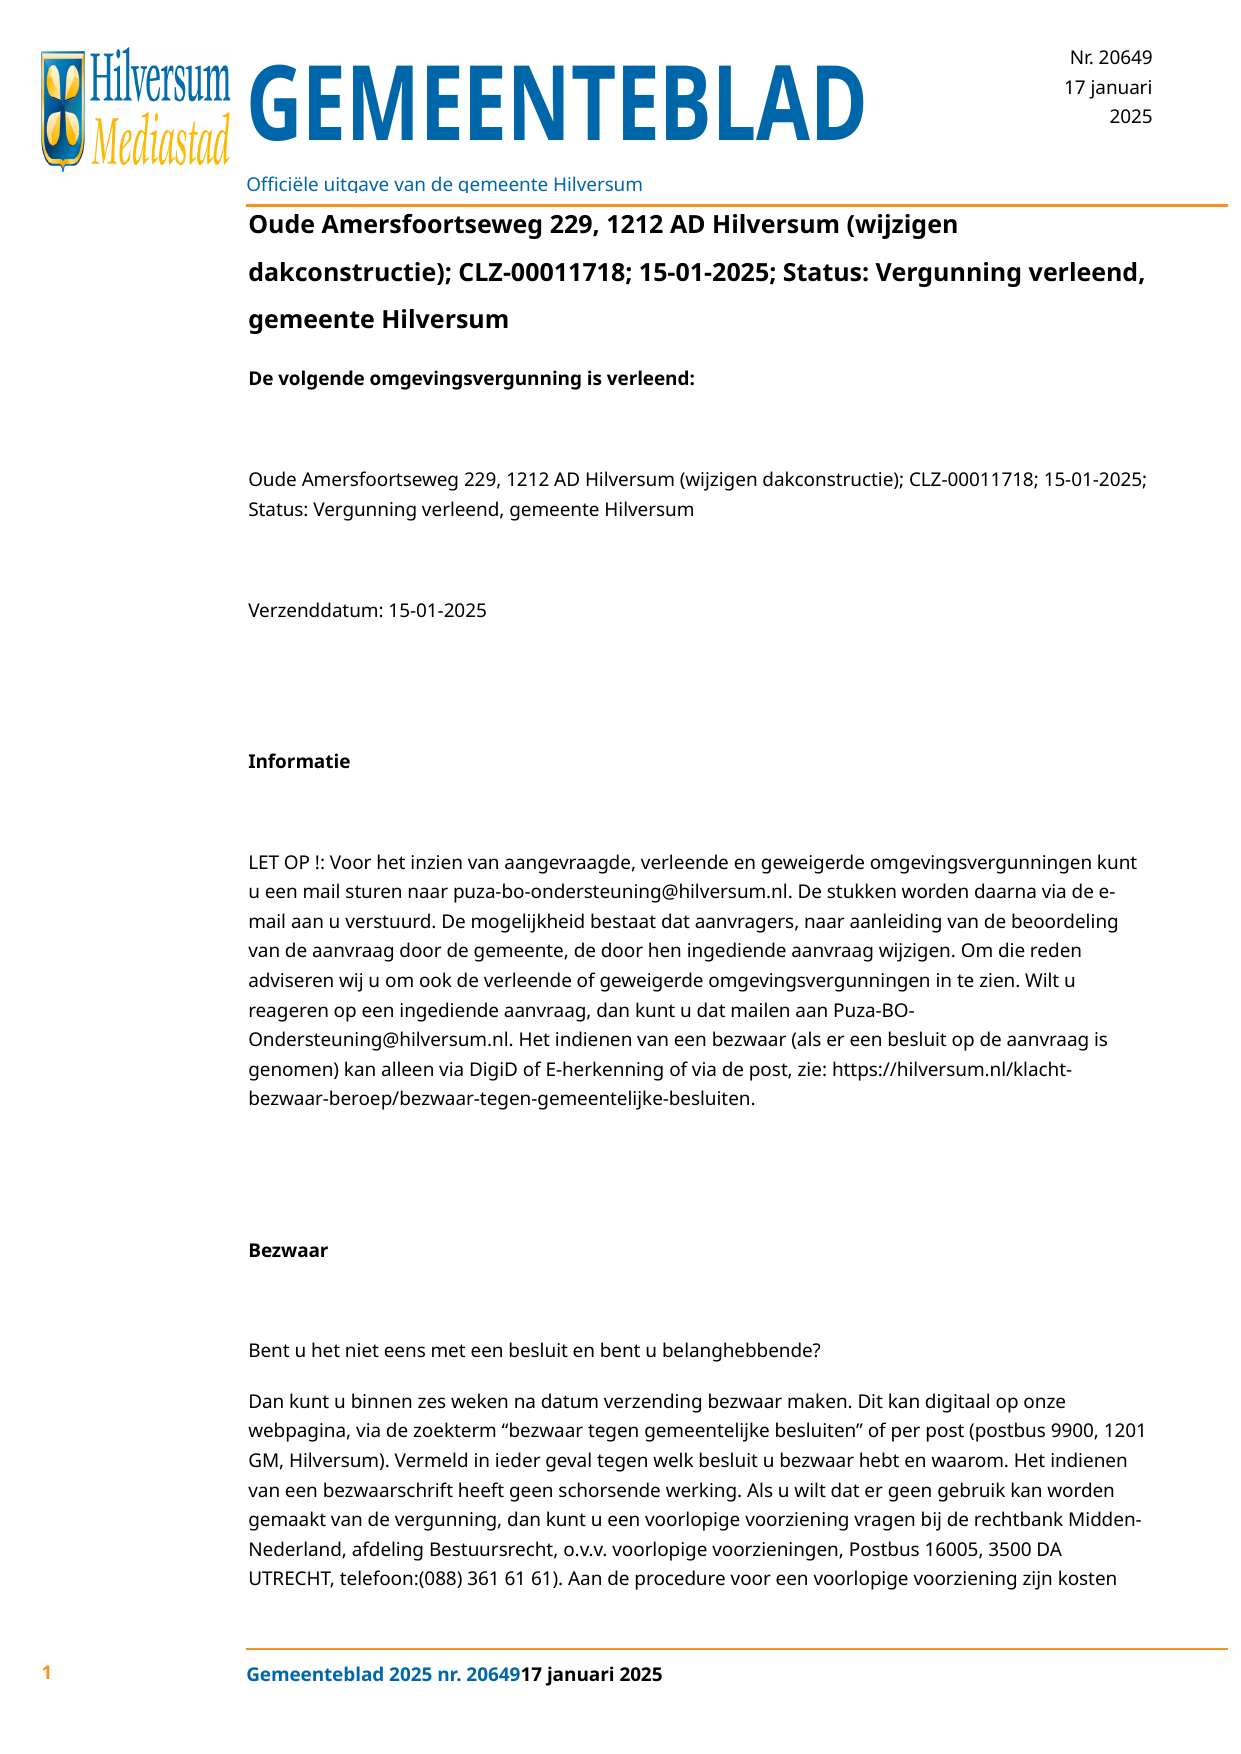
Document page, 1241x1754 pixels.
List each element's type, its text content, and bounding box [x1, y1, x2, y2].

text Verzenddatum: 15-01-2025 [248, 597, 1152, 622]
text Bezwaar [248, 1237, 1152, 1262]
picture [41, 47, 231, 172]
text De volgende omgevingsvergunning is verleend: [248, 366, 1152, 391]
text Dan kunt u binnen zes weken na datum verzending bezwaar maken. Dit kan digitaal op onze webpagina, via de zoekterm “bezwaar tegen gemeentelijke besluiten” of per post (postbus 9900, 1201 GM, Hilversum). Vermeld in ieder geval tegen welk besluit u bezwaar hebt en waarom. Het indienen van een bezwaarschrift heeft geen schorsende werking. Als u wilt dat er geen gebruik kan worden gemaakt van de vergunning, dan kunt u een voorlopige voorziening vragen bij de rechtbank Midden-Nederland, afdeling Bestuursrecht, o.v.v. voorlopige voorzieningen, Postbus 16005, 3500 DA UTRECHT, telefoon:(088) 361 61 61). Aan de procedure voor een voorlopige voorziening zijn kosten [248, 1388, 1152, 1591]
text LET OP !: Voor het inzien van aangevraagde, verleende en geweigerde omgevingsvergunningen kunt u een mail sturen naar puza-bo-ondersteuning@hilversum.nl. De stukken worden daarna via de e-mail aan u verstuurd. De mogelijkheid bestaat dat aanvragers, naar aanleiding van de beoordeling van de aanvraag door de gemeente, de door hen ingediende aanvraag wijzigen. Om die reden adviseren wij u om ook de verleende of geweigerde omgevingsvergunningen in te zien. Wilt u reageren op een ingediende aanvraag, dan kunt u dat mailen aan Puza-BO-Ondersteuning@hilversum.nl. Het indienen van een bezwaar (als er een besluit op de aanvraag is genomen) kan alleen via DigiD of E-herkenning of via de post, zie: https://hilversum.nl/klacht-bezwaar-beroep/bezwaar-tegen-gemeentelijke-besluiten. [248, 849, 1152, 1111]
text Oude Amersfoortseweg 229, 1212 AD Hilversum (wijzigen dakconstructie); CLZ-00011718; 15-01-2025; Status: Vergunning verleend, gemeente Hilversum [248, 207, 1152, 336]
text Oude Amersfoortseweg 229, 1212 AD Hilversum (wijzigen dakconstructie); CLZ-00011718; 15-01-2025; Status: Vergunning verleend, gemeente Hilversum [248, 466, 1152, 522]
text Informatie [248, 748, 1152, 774]
text Bent u het niet eens met een besluit en bent u belanghebbende? [248, 1338, 1152, 1363]
